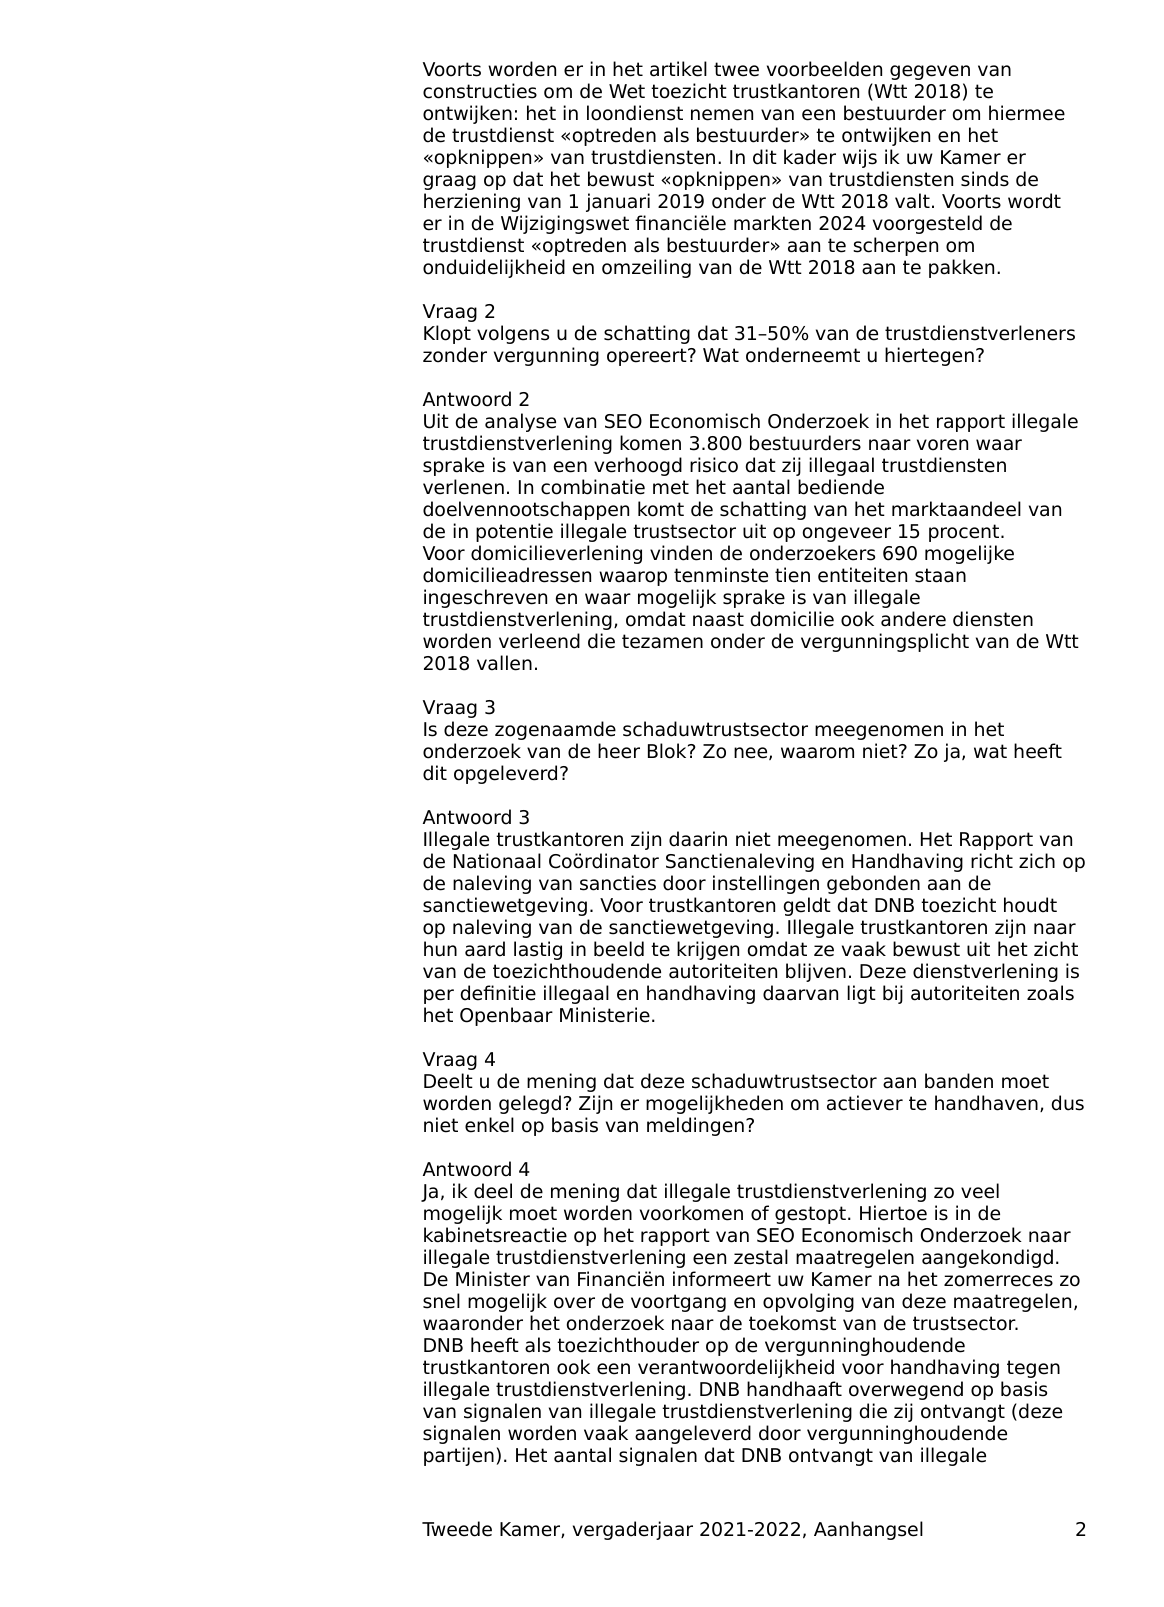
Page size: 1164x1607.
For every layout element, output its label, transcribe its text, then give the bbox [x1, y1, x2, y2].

text Is deze zogenaamde schaduwtrustsector meegenomen in het onderzoek van de heer Blok? Zo nee, waarom niet? Zo ja, wat heeft dit opgeleverd? [422, 719, 1087, 785]
text Antwoord 4 [422, 1159, 1087, 1181]
text DNB heeft als toezichthouder op de vergunninghoudende trustkantoren ook een verantwoordelijkheid voor handhaving tegen illegale trustdienstverlening. DNB handhaaft overwegend op basis van signalen van illegale trustdienstverlening die zij ontvangt (deze signalen worden vaak aangeleverd door vergunninghoudende partijen). Het aantal signalen dat DNB ontvangt van illegale [422, 1335, 1087, 1467]
text Vraag 4 [422, 1049, 1087, 1071]
text Antwoord 3 [422, 807, 1087, 829]
text Voorts worden er in het artikel twee voorbeelden gegeven van constructies om de Wet toezicht trustkantoren (Wtt 2018) te ontwijken: het in loondienst nemen van een bestuurder om hiermee de trustdienst «optreden als bestuurder» te ontwijken en het «opknippen» van trustdiensten. In dit kader wijs ik uw Kamer er graag op dat het bewust «opknippen» van trustdiensten sinds de herziening van 1 januari 2019 onder de Wtt 2018 valt. Voorts wordt er in de Wijzigingswet financiële markten 2024 voorgesteld de trustdienst «optreden als bestuurder» aan te scherpen om onduidelijkheid en omzeiling van de Wtt 2018 aan te pakken. [422, 59, 1087, 279]
text Deelt u de mening dat deze schaduwtrustsector aan banden moet worden gelegd? Zijn er mogelijkheden om actiever te handhaven, dus niet enkel op basis van meldingen? [422, 1071, 1087, 1137]
text Vraag 3 [422, 697, 1087, 719]
text Antwoord 2 [422, 389, 1087, 411]
text Voor domicilieverlening vinden de onderzoekers 690 mogelijke domicilieadressen waarop tenminste tien entiteiten staan ingeschreven en waar mogelijk sprake is van illegale trustdienstverlening, omdat naast domicilie ook andere diensten worden verleend die tezamen onder de vergunningsplicht van de Wtt 2018 vallen. [422, 543, 1087, 675]
text Illegale trustkantoren zijn daarin niet meegenomen. Het Rapport van de Nationaal Coördinator Sanctienaleving en Handhaving richt zich op de naleving van sancties door instellingen gebonden aan de sanctiewetgeving. Voor trustkantoren geldt dat DNB toezicht houdt op naleving van de sanctiewetgeving. Illegale trustkantoren zijn naar hun aard lastig in beeld te krijgen omdat ze vaak bewust uit het zicht van de toezichthoudende autoriteiten blijven. Deze dienstverlening is per definitie illegaal en handhaving daarvan ligt bij autoriteiten zoals het Openbaar Ministerie. [422, 829, 1087, 1027]
text Uit de analyse van SEO Economisch Onderzoek in het rapport illegale trustdienstverlening komen 3.800 bestuurders naar voren waar sprake is van een verhoogd risico dat zij illegaal trustdiensten verlenen. In combinatie met het aantal bediende doelvennootschappen komt de schatting van het marktaandeel van de in potentie illegale trustsector uit op ongeveer 15 procent. [422, 411, 1087, 543]
text Vraag 2 [422, 301, 1087, 323]
text Klopt volgens u de schatting dat 31–50% van de trustdienstverleners zonder vergunning opereert? Wat onderneemt u hiertegen? [422, 323, 1087, 367]
text Ja, ik deel de mening dat illegale trustdienstverlening zo veel mogelijk moet worden voorkomen of gestopt. Hiertoe is in de kabinetsreactie op het rapport van SEO Economisch Onderzoek naar illegale trustdienstverlening een zestal maatregelen aangekondigd. De Minister van Financiën informeert uw Kamer na het zomerreces zo snel mogelijk over de voortgang en opvolging van deze maatregelen, waaronder het onderzoek naar de toekomst van de trustsector. [422, 1181, 1087, 1335]
